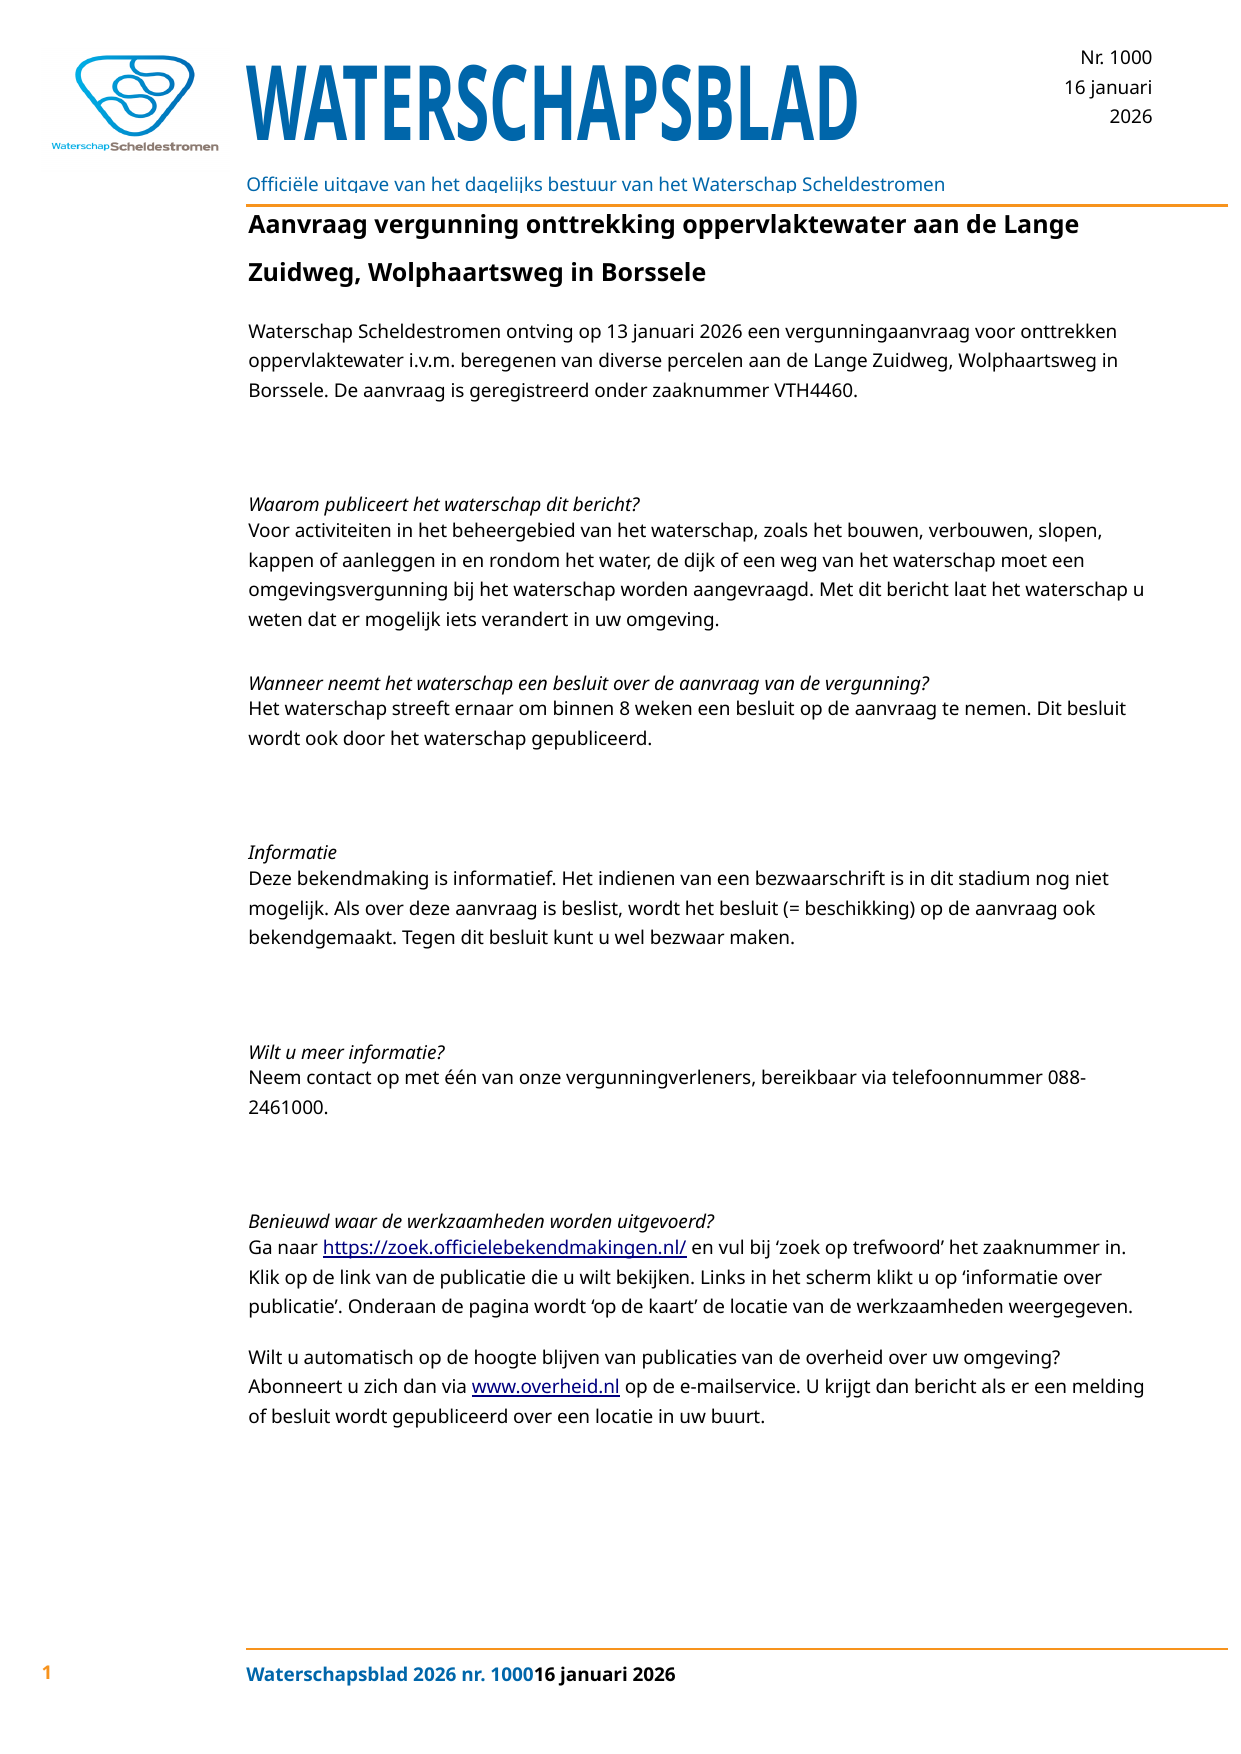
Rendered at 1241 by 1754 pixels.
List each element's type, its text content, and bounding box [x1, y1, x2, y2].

text Ga naar https://zoek.officielebekendmakingen.nl/ en vul bij ‘zoek op trefwoord’ het zaaknummer in. Klik op de link van de publicatie die u wilt bekijken. Links in het scherm klikt u op ‘informatie over publicatie’. Onderaan de pagina wordt ‘op de kaart’ de locatie van de werkzaamheden weergegeven. [248, 1234, 1152, 1319]
text Neem contact op met één van onze vergunningverleners, bereikbaar via telefoonnummer 088-2461000. [248, 1064, 1152, 1120]
text Wilt u meer informatie? [248, 1039, 1152, 1064]
text Waterschap Scheldestromen ontving op 13 januari 2026 een vergunningaanvraag voor onttrekken oppervlaktewater i.v.m. beregenen van diverse percelen aan de Lange Zuidweg, Wolphaartsweg in Borssele. De aanvraag is geregistreerd onder zaaknummer VTH4460. [248, 318, 1152, 403]
text Informatie [248, 839, 1152, 865]
text Deze bekendmaking is informatief. Het indienen van een bezwaarschrift is in dit stadium nog niet mogelijk. Als over deze aanvraag is beslist, wordt het besluit (= beschikking) op de aanvraag ook bekendgemaakt. Tegen dit besluit kunt u wel bezwaar maken. [248, 865, 1152, 950]
text Waarom publiceert het waterschap dit bericht? [248, 491, 1152, 517]
text Wilt u automatisch op de hoogte blijven van publicaties van de overheid over uw omgeving? Abonneert u zich dan via www.overheid.nl op de e-mailservice. U krijgt dan bericht als er een melding of besluit wordt gepubliceerd over een locatie in uw buurt. [248, 1344, 1152, 1429]
text Aanvraag vergunning onttrekking oppervlaktewater aan de Lange Zuidweg, Wolphaartsweg in Borssele [248, 207, 1152, 288]
text Het waterschap streeft ernaar om binnen 8 weken een besluit op de aanvraag te nemen. Dit besluit wordt ook door het waterschap gepubliceerd. [248, 696, 1152, 751]
text Wanneer neemt het waterschap een besluit over de aanvraag van de vergunning? [248, 670, 1152, 696]
text Voor activiteiten in het beheergebied van het waterschap, zoals het bouwen, verbouwen, slopen, kappen of aanleggen in en rondom het water, de dijk of een weg van het waterschap moet een omgevingsvergunning bij het waterschap worden aangevraagd. Met dit bericht laat het waterschap u weten dat er mogelijk iets verandert in uw omgeving. [248, 517, 1152, 632]
picture [41, 47, 231, 172]
text Benieuwd waar de werkzaamheden worden uitgevoerd? [248, 1208, 1152, 1234]
